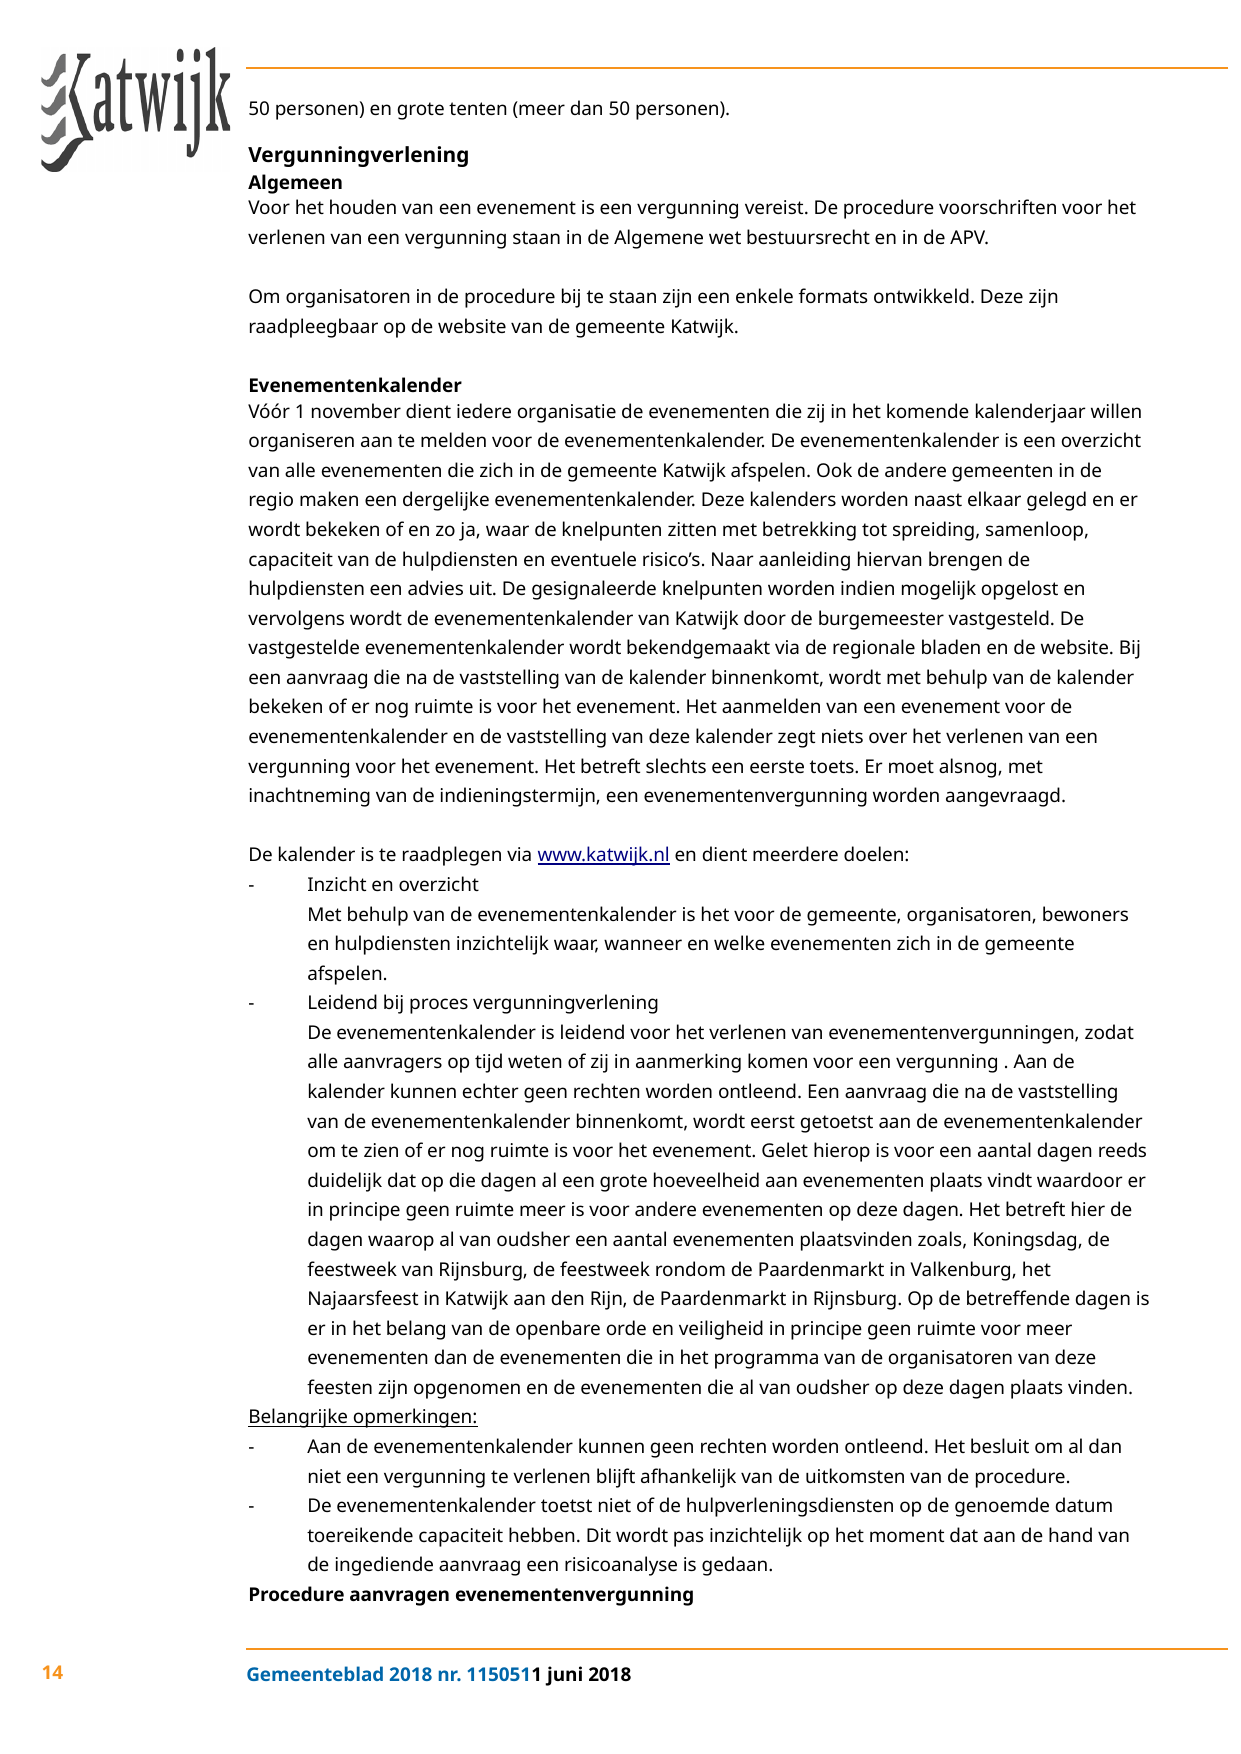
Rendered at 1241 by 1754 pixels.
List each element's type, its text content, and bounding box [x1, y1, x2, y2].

text Vóór 1 november dient iedere organisatie de evenementen die zij in het komende kalenderjaar willen organiseren aan te melden voor de evenementenkalender. De evenementenkalender is een overzicht van alle evenementen die zich in de gemeente Katwijk afspelen. Ook de andere gemeenten in de regio maken een dergelijke evenementenkalender. Deze kalenders worden naast elkaar gelegd en er wordt bekeken of en zo ja, waar de knelpunten zitten met betrekking tot spreiding, samenloop, capaciteit van de hulpdiensten en eventuele risico’s. Naar aanleiding hiervan brengen de hulpdiensten een advies uit. De gesignaleerde knelpunten worden indien mogelijk opgelost en vervolgens wordt de evenementenkalender van Katwijk door de burgemeester vastgesteld. De vastgestelde evenementenkalender wordt bekendgemaakt via de regionale bladen en de website. Bij een aanvraag die na de vaststelling van de kalender binnenkomt, wordt met behulp van de kalender bekeken of er nog ruimte is voor het evenement. Het aanmelden van een evenement voor de evenementenkalender en de vaststelling van deze kalender zegt niets over het verlenen van een vergunning voor het evenement. Het betreft slechts een eerste toets. Er moet alsnog, met inachtneming van de indieningstermijn, een evenementenvergunning worden aangevraagd. [248, 398, 1152, 808]
list Leidend bij proces vergunningverlening [248, 989, 1152, 1015]
list Inzicht en overzicht [248, 871, 1152, 897]
list Met behulp van de evenementenkalender is het voor de gemeente, organisatoren, bewoners en hulpdiensten inzichtelijk waar, wanneer en welke evenementen zich in de gemeente afspelen. [248, 901, 1152, 986]
picture [41, 47, 231, 172]
text De kalender is te raadplegen via www.katwijk.nl en dient meerdere doelen: [248, 842, 1152, 867]
text Voor het houden van een evenement is een vergunning vereist. De procedure voorschriften voor het verlenen van een vergunning staan in de Algemene wet bestuursrecht en in de APV. [248, 194, 1152, 250]
text Vergunningverlening [248, 140, 1152, 169]
text Procedure aanvragen evenementenvergunning [248, 1581, 1152, 1607]
text Belangrijke opmerkingen: [248, 1404, 1152, 1429]
text Evenementenkalender [248, 372, 1152, 398]
text Algemeen [248, 169, 1152, 194]
list De evenementenkalender is leidend voor het verlenen van evenementenvergunningen, zodat alle aanvragers op tijd weten of zij in aanmerking komen voor een vergunning . Aan de kalender kunnen echter geen rechten worden ontleend. Een aanvraag die na de vaststelling van de evenementenkalender binnenkomt, wordt eerst getoetst aan de evenementenkalender om te zien of er nog ruimte is voor het evenement. Gelet hierop is voor een aantal dagen reeds duidelijk dat op die dagen al een grote hoeveelheid aan evenementen plaats vindt waardoor er in principe geen ruimte meer is voor andere evenementen op deze dagen. Het betreft hier de dagen waarop al van oudsher een aantal evenementen plaatsvinden zoals, Koningsdag, de feestweek van Rijnsburg, de feestweek rondom de Paardenmarkt in Valkenburg, het Najaarsfeest in Katwijk aan den Rijn, de Paardenmarkt in Rijnsburg. Op de betreffende dagen is er in het belang van de openbare orde en veiligheid in principe geen ruimte voor meer evenementen dan de evenementen die in het programma van de organisatoren van deze feesten zijn opgenomen en de evenementen die al van oudsher op deze dagen plaats vinden. [248, 1019, 1152, 1400]
text 50 personen) en grote tenten (meer dan 50 personen). [248, 95, 1152, 121]
text Om organisatoren in de procedure bij te staan zijn een enkele formats ontwikkeld. Deze zijn raadpleegbaar op de website van de gemeente Katwijk. [248, 283, 1152, 339]
list Aan de evenementenkalender kunnen geen rechten worden ontleend. Het besluit om al dan niet een vergunning te verlenen blijft afhankelijk van de uitkomsten van de procedure. [248, 1433, 1152, 1488]
list De evenementenkalender toetst niet of de hulpverleningsdiensten op de genoemde datum toereikende capaciteit hebben. Dit wordt pas inzichtelijk op het moment dat aan de hand van de ingediende aanvraag een risicoanalyse is gedaan. [248, 1492, 1152, 1577]
